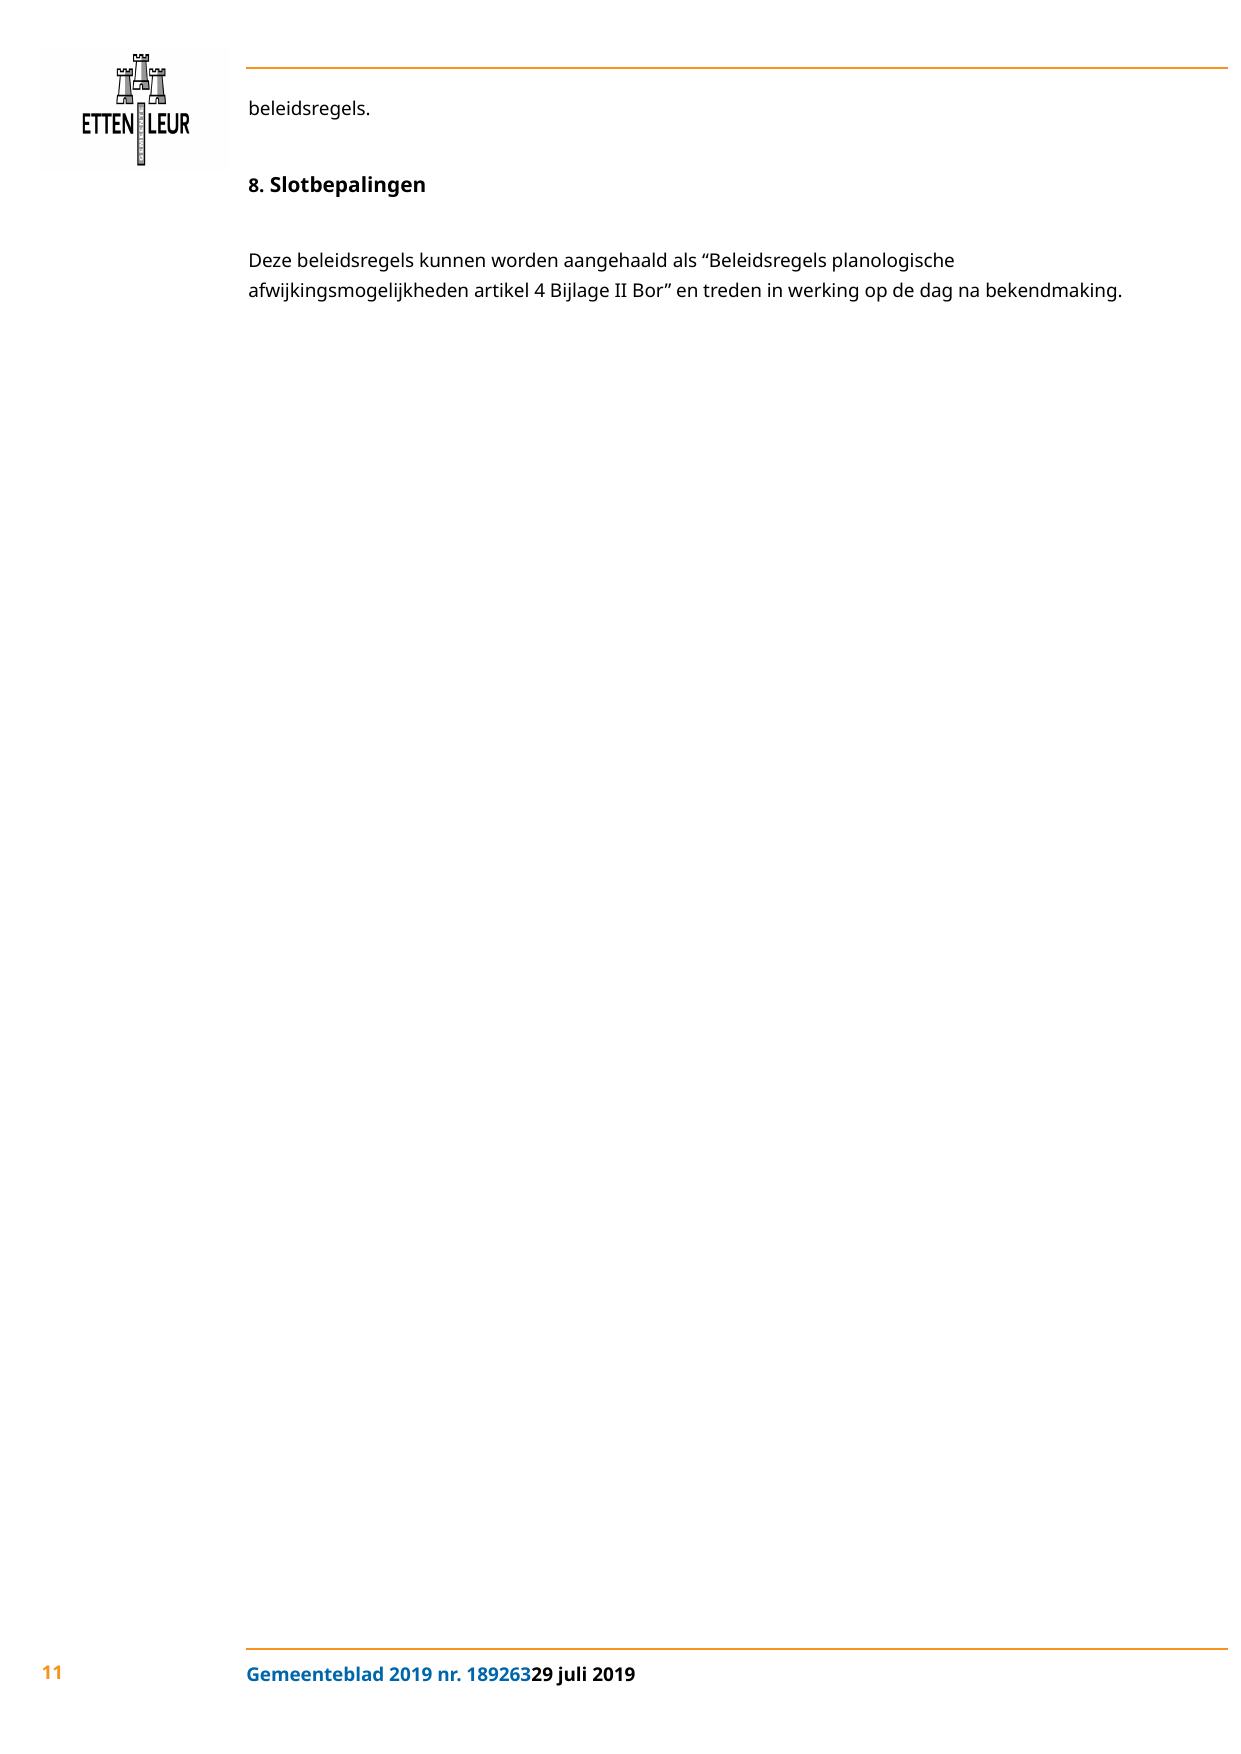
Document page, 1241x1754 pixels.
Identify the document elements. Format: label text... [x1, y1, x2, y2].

text beleidsregels. [248, 95, 1152, 121]
text 8. Slotbepalingen [248, 170, 1152, 198]
text Deze beleidsregels kunnen worden aangehaald als “Beleidsregels planologische afwijkingsmogelijkheden artikel 4 Bijlage II Bor” en treden in werking op de dag na bekendmaking. [248, 248, 1152, 303]
picture [41, 47, 231, 172]
